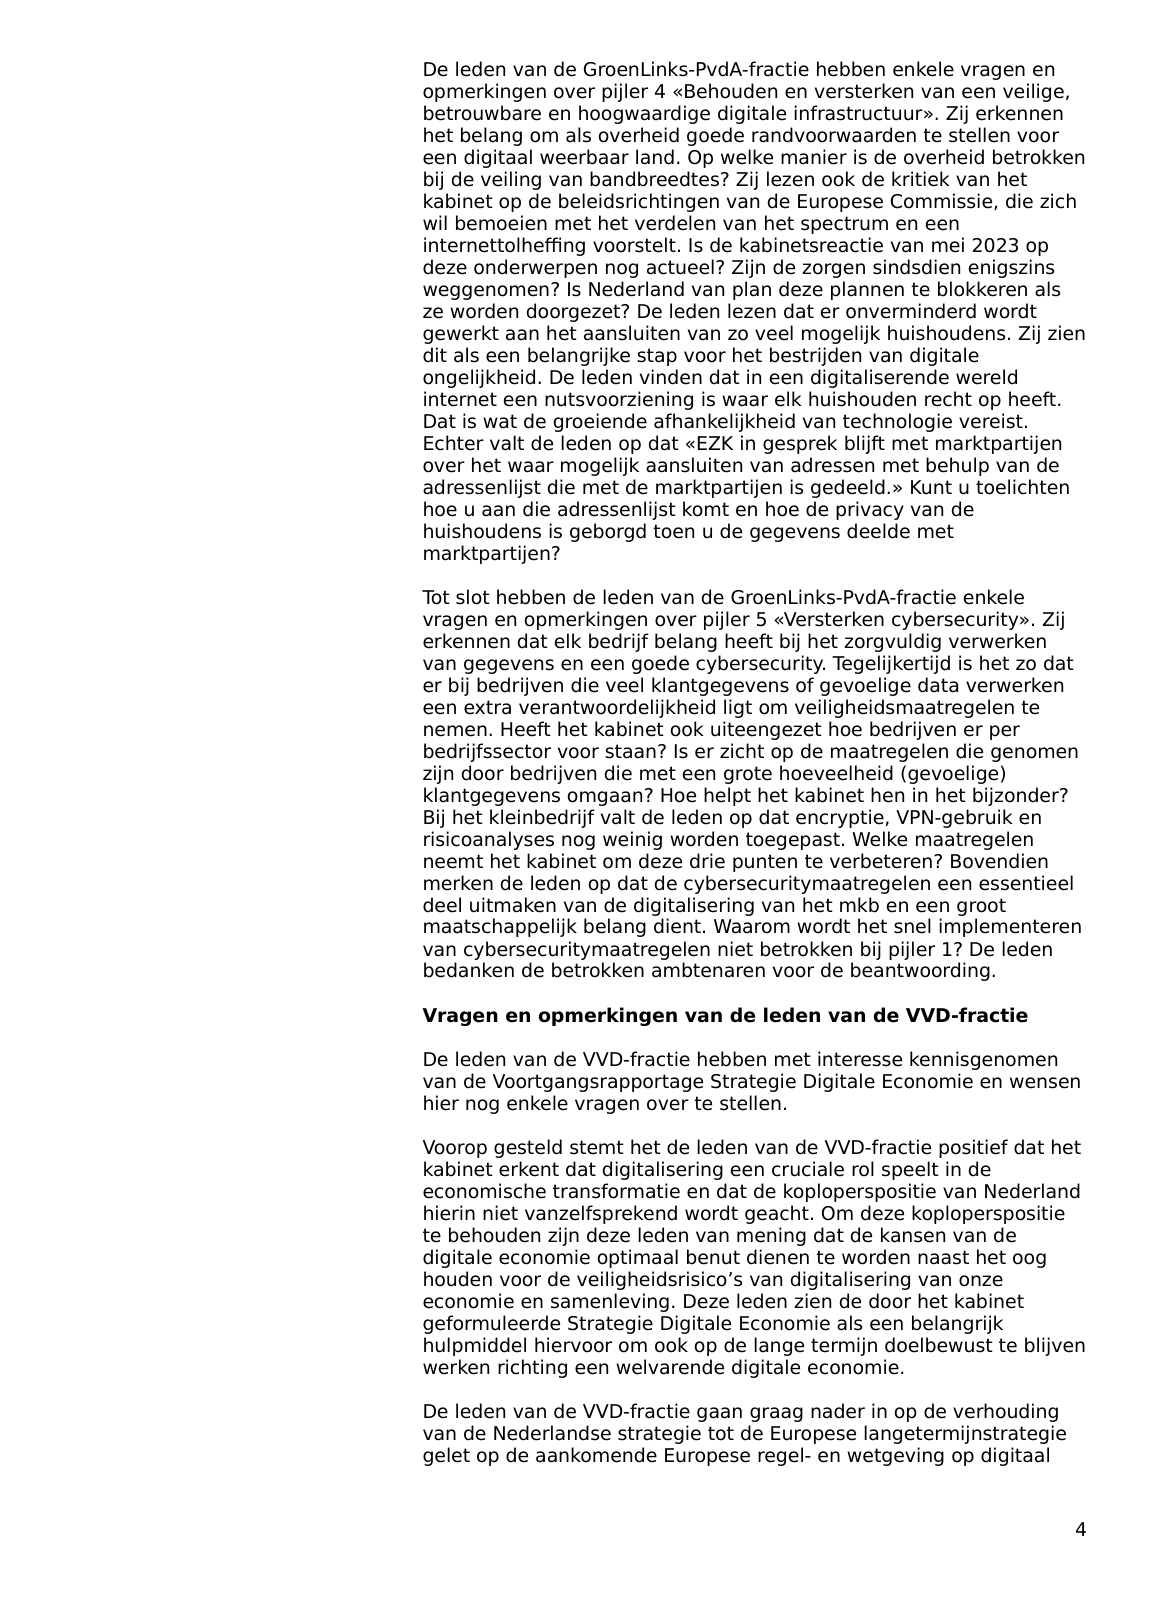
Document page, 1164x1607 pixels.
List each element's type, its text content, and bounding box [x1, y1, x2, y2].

subtitle Vragen en opmerkingen van de leden van de VVD-fractie [422, 1004, 1087, 1027]
text Tot slot hebben de leden van de GroenLinks-PvdA-fractie enkele vragen en opmerkingen over pijler 5 «Versterken cybersecurity». Zij erkennen dat elk bedrijf belang heeft bij het zorgvuldig verwerken van gegevens en een goede cybersecurity. Tegelijkertijd is het zo dat er bij bedrijven die veel klantgegevens of gevoelige data verwerken een extra verantwoordelijkheid ligt om veiligheidsmaatregelen te nemen. Heeft het kabinet ook uiteengezet hoe bedrijven er per bedrijfssector voor staan? Is er zicht op de maatregelen die genomen zijn door bedrijven die met een grote hoeveelheid (gevoelige) klantgegevens omgaan? Hoe helpt het kabinet hen in het bijzonder? Bij het kleinbedrijf valt de leden op dat encryptie, VPN-gebruik en risicoanalyses nog weinig worden toegepast. Welke maatregelen neemt het kabinet om deze drie punten te verbeteren? Bovendien merken de leden op dat de cybersecuritymaatregelen een essentieel deel uitmaken van de digitalisering van het mkb en een groot maatschappelijk belang dient. Waarom wordt het snel implementeren van cybersecuritymaatregelen niet betrokken bij pijler 1? De leden bedanken de betrokken ambtenaren voor de beantwoording. [422, 587, 1087, 982]
text De leden van de VVD-fractie gaan graag nader in op de verhouding van de Nederlandse strategie tot de Europese langetermijnstrategie gelet op de aankomende Europese regel- en wetgeving op digitaal [422, 1401, 1087, 1467]
text De leden van de VVD-fractie hebben met interesse kennisgenomen van de Voortgangsrapportage Strategie Digitale Economie en wensen hier nog enkele vragen over te stellen. [422, 1049, 1087, 1115]
text De leden van de GroenLinks-PvdA-fractie hebben enkele vragen en opmerkingen over pijler 4 «Behouden en versterken van een veilige, betrouwbare en hoogwaardige digitale infrastructuur». Zij erkennen het belang om als overheid goede randvoorwaarden te stellen voor een digitaal weerbaar land. Op welke manier is de overheid betrokken bij de veiling van bandbreedtes? Zij lezen ook de kritiek van het kabinet op de beleidsrichtingen van de Europese Commissie, die zich wil bemoeien met het verdelen van het spectrum en een internettolheffing voorstelt. Is de kabinetsreactie van mei 2023 op deze onderwerpen nog actueel? Zijn de zorgen sindsdien enigszins weggenomen? Is Nederland van plan deze plannen te blokkeren als ze worden doorgezet? De leden lezen dat er onverminderd wordt gewerkt aan het aansluiten van zo veel mogelijk huishoudens. Zij zien dit als een belangrijke stap voor het bestrijden van digitale ongelijkheid. De leden vinden dat in een digitaliserende wereld internet een nutsvoorziening is waar elk huishouden recht op heeft. Dat is wat de groeiende afhankelijkheid van technologie vereist. Echter valt de leden op dat «EZK in gesprek blijft met marktpartijen over het waar mogelijk aansluiten van adressen met behulp van de adressenlijst die met de marktpartijen is gedeeld.» Kunt u toelichten hoe u aan die adressenlijst komt en hoe de privacy van de huishoudens is geborgd toen u de gegevens deelde met marktpartijen? [422, 59, 1087, 564]
text Voorop gesteld stemt het de leden van de VVD-fractie positief dat het kabinet erkent dat digitalisering een cruciale rol speelt in de economische transformatie en dat de koploperspositie van Nederland hierin niet vanzelfsprekend wordt geacht. Om deze koploperspositie te behouden zijn deze leden van mening dat de kansen van de digitale economie optimaal benut dienen te worden naast het oog houden voor de veiligheidsrisico’s van digitalisering van onze economie en samenleving. Deze leden zien de door het kabinet geformuleerde Strategie Digitale Economie als een belangrijk hulpmiddel hiervoor om ook op de lange termijn doelbewust te blijven werken richting een welvarende digitale economie. [422, 1137, 1087, 1379]
